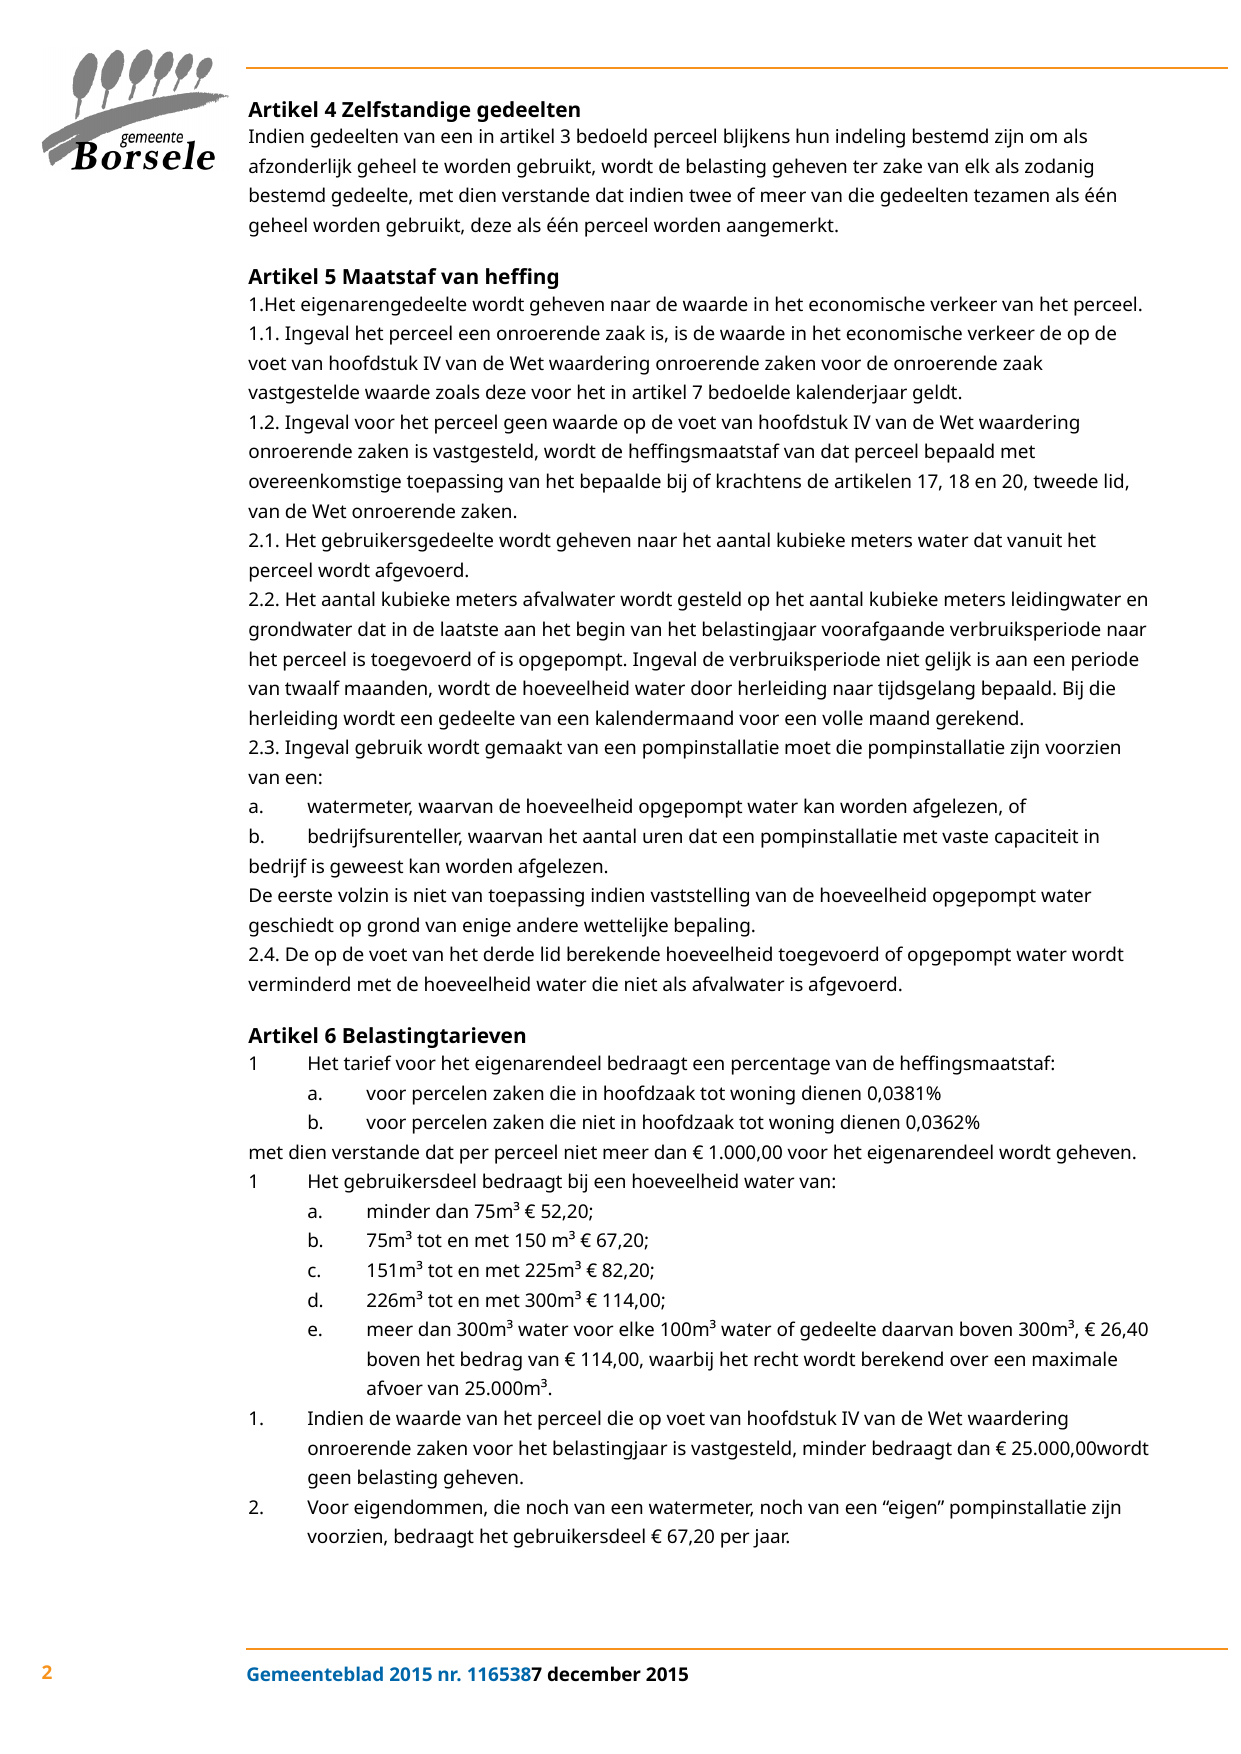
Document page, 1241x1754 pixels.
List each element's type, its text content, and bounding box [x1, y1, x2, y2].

text met dien verstande dat per perceel niet meer dan € 1.000,00 voor het eigenarendeel wordt geheven. [248, 1139, 1152, 1164]
list 226m³ tot en met 300m³ € 114,00; [307, 1287, 1152, 1312]
list meer dan 300m³ water voor elke 100m³ water of gedeelte daarvan boven 300m³, € 26,40 boven het bedrag van € 114,00, waarbij het recht wordt berekend over een maximale afvoer van 25.000m³. [307, 1316, 1152, 1401]
text 2.3. Ingeval gebruik wordt gemaakt van een pompinstallatie moet die pompinstallatie zijn voorzien van een: [248, 734, 1152, 790]
list 75m³ tot en met 150 m³ € 67,20; [307, 1228, 1152, 1253]
list bedrijfsurenteller, waarvan het aantal uren dat een pompinstallatie met vaste capaciteit in [248, 823, 1152, 849]
list Het tarief voor het eigenarendeel bedraagt een percentage van de heffingsmaatstaf: [248, 1050, 1152, 1076]
text De eerste volzin is niet van toepassing indien vaststelling van de hoeveelheid opgepompt water [248, 882, 1152, 908]
text 1.Het eigenarengedeelte wordt geheven naar de waarde in het economische verkeer van het perceel. [248, 291, 1152, 317]
list voor percelen zaken die in hoofdzaak tot woning dienen 0,0381% [307, 1080, 1152, 1105]
list watermeter, waarvan de hoeveelheid opgepompt water kan worden afgelezen, of [248, 794, 1152, 819]
text Artikel 4 Zelfstandige gedeelten [248, 95, 1152, 123]
list Indien de waarde van het perceel die op voet van hoofdstuk IV van de Wet waardering onroerende zaken voor het belastingjaar is vastgesteld, minder bedraagt dan € 25.000,00wordt geen belasting geheven. [248, 1405, 1152, 1490]
list 151m³ tot en met 225m³ € 82,20; [307, 1257, 1152, 1283]
list voor percelen zaken die niet in hoofdzaak tot woning dienen 0,0362% [307, 1109, 1152, 1135]
text 2.4. De op de voet van het derde lid berekende hoeveelheid toegevoerd of opgepompt water wordt verminderd met de hoeveelheid water die niet als afvalwater is afgevoerd. [248, 942, 1152, 997]
text 2.2. Het aantal kubieke meters afvalwater wordt gesteld op het aantal kubieke meters leidingwater en grondwater dat in de laatste aan het begin van het belastingjaar voorafgaande verbruiksperiode naar het perceel is toegevoerd of is opgepompt. Ingeval de verbruiksperiode niet gelijk is aan een periode van twaalf maanden, wordt de hoeveelheid water door herleiding naar tijdsgelang bepaald. Bij die herleiding wordt een gedeelte van een kalendermaand voor een volle maand gerekend. [248, 587, 1152, 731]
text 2.1. Het gebruikersgedeelte wordt geheven naar het aantal kubieke meters water dat vanuit het perceel wordt afgevoerd. [248, 527, 1152, 583]
text Indien gedeelten van een in artikel 3 bedoeld perceel blijkens hun indeling bestemd zijn om als afzonderlijk geheel te worden gebruikt, wordt de belasting geheven ter zake van elk als zodanig bestemd gedeelte, met dien verstande dat indien twee of meer van die gedeelten tezamen als één geheel worden gebruikt, deze als één perceel worden aangemerkt. [248, 123, 1152, 238]
text Artikel 6 Belastingtarieven [248, 1022, 1152, 1050]
text 1.1. Ingeval het perceel een onroerende zaak is, is de waarde in het economische verkeer de op de voet van hoofdstuk IV van de Wet waardering onroerende zaken voor de onroerende zaak vastgestelde waarde zoals deze voor het in artikel 7 bedoelde kalenderjaar geldt. [248, 320, 1152, 405]
text 1.2. Ingeval voor het perceel geen waarde op de voet van hoofdstuk IV van de Wet waardering onroerende zaken is vastgesteld, wordt de heffingsmaatstaf van dat perceel bepaald met overeenkomstige toepassing van het bepaalde bij of krachtens de artikelen 17, 18 en 20, tweede lid, van de Wet onroerende zaken. [248, 409, 1152, 524]
list minder dan 75m³ € 52,20; [307, 1198, 1152, 1224]
list Voor eigendommen, die noch van een watermeter, noch van een “eigen” pompinstallatie zijn voorzien, bedraagt het gebruikersdeel € 67,20 per jaar. [248, 1494, 1152, 1549]
list Het gebruikersdeel bedraagt bij een hoeveelheid water van: [248, 1168, 1152, 1194]
text Artikel 5 Maatstaf van heffing [248, 262, 1152, 291]
text bedrijf is geweest kan worden afgelezen. [248, 853, 1152, 879]
text geschiedt op grond van enige andere wettelijke bepaling. [248, 912, 1152, 938]
picture [41, 47, 231, 172]
